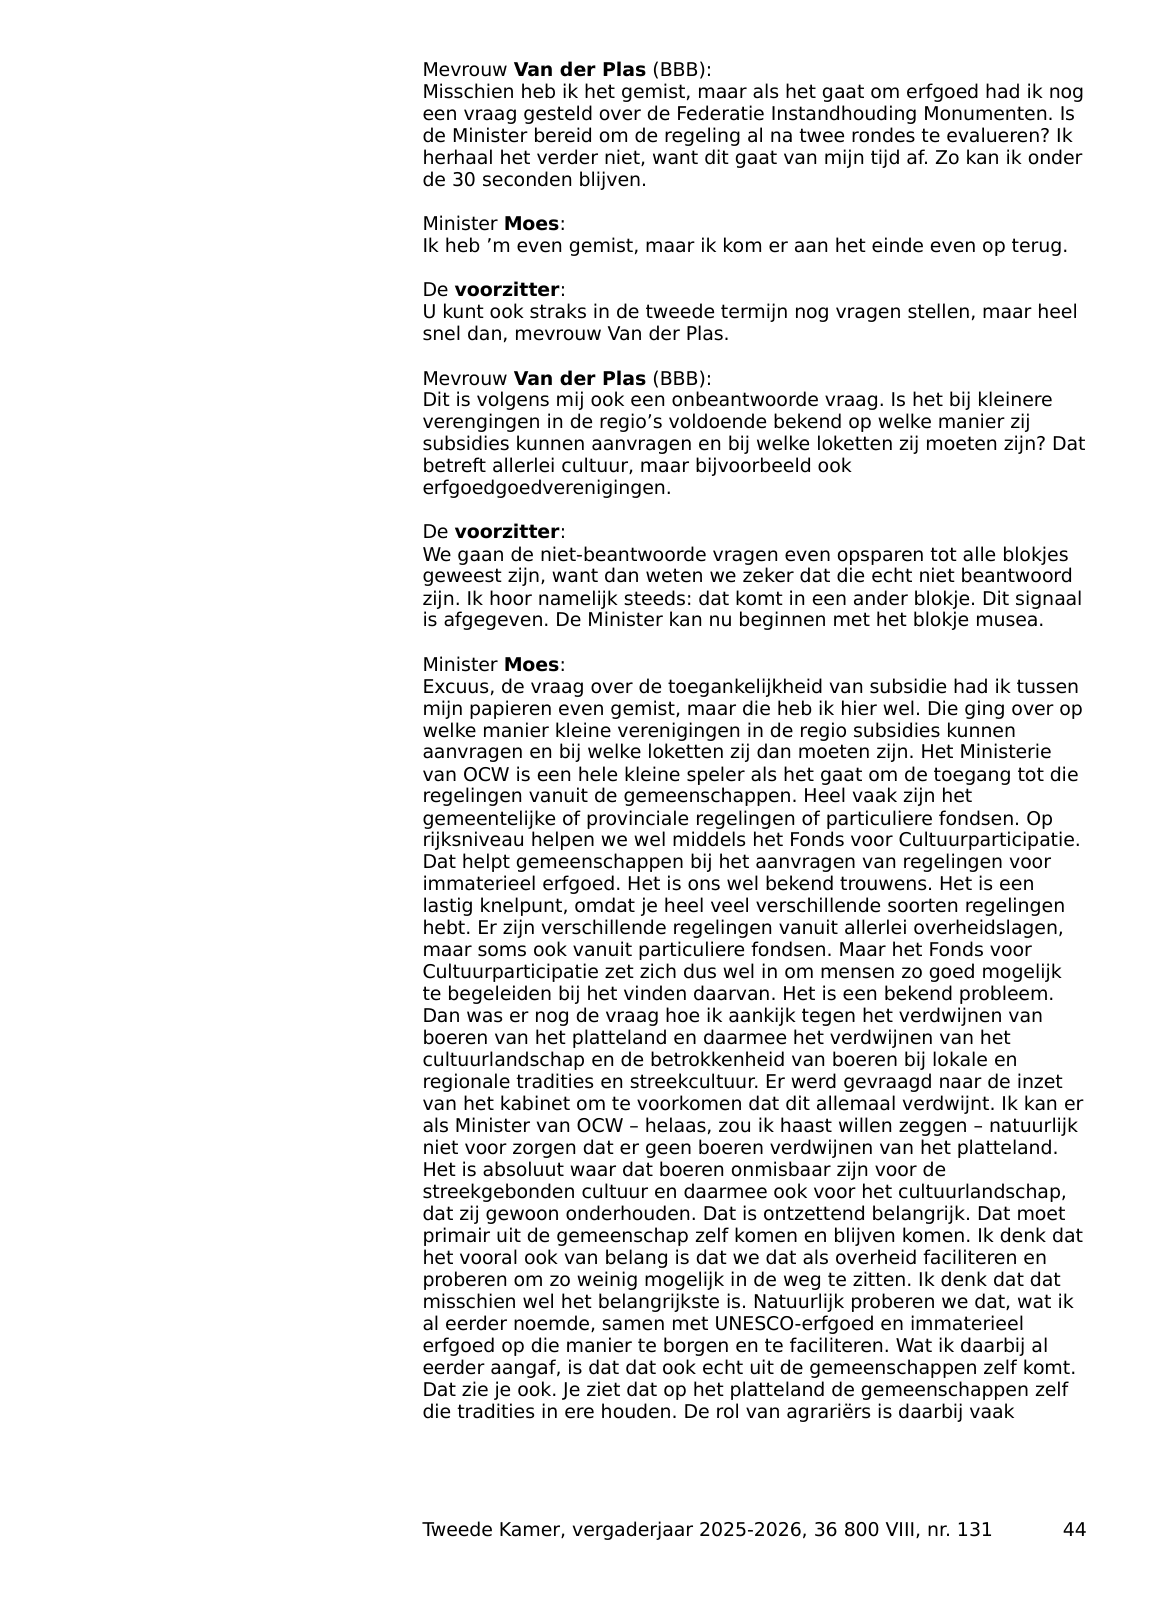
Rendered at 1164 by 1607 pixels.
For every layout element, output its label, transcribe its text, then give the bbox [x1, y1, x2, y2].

text Minister Moes: [422, 213, 1087, 235]
text Excuus, de vraag over de toegankelijkheid van subsidie had ik tussen mijn papieren even gemist, maar die heb ik hier wel. Die ging over op welke manier kleine verenigingen in de regio subsidies kunnen aanvragen en bij welke loketten zij dan moeten zijn. Het Ministerie van OCW is een hele kleine speler als het gaat om de toegang tot die regelingen vanuit de gemeenschappen. Heel vaak zijn het gemeentelijke of provinciale regelingen of particuliere fondsen. Op rijksniveau helpen we wel middels het Fonds voor Cultuurparticipatie. Dat helpt gemeenschappen bij het aanvragen van regelingen voor immaterieel erfgoed. Het is ons wel bekend trouwens. Het is een lastig knelpunt, omdat je heel veel verschillende soorten regelingen hebt. Er zijn verschillende regelingen vanuit allerlei overheidslagen, maar soms ook vanuit particuliere fondsen. Maar het Fonds voor Cultuurparticipatie zet zich dus wel in om mensen zo goed mogelijk te begeleiden bij het vinden daarvan. Het is een bekend probleem. [422, 676, 1087, 1005]
text Minister Moes: [422, 653, 1087, 676]
text U kunt ook straks in de tweede termijn nog vragen stellen, maar heel snel dan, mevrouw Van der Plas. [422, 301, 1087, 345]
text De voorzitter: [422, 279, 1087, 301]
text Mevrouw Van der Plas (BBB): [422, 59, 1087, 81]
text Dit is volgens mij ook een onbeantwoorde vraag. Is het bij kleinere verengingen in de regio’s voldoende bekend op welke manier zij subsidies kunnen aanvragen en bij welke loketten zij moeten zijn? Dat betreft allerlei cultuur, maar bijvoorbeeld ook erfgoedgoedverenigingen. [422, 389, 1087, 499]
text Dan was er nog de vraag hoe ik aankijk tegen het verdwijnen van boeren van het platteland en daarmee het verdwijnen van het cultuurlandschap en de betrokkenheid van boeren bij lokale en regionale tradities en streekcultuur. Er werd gevraagd naar de inzet van het kabinet om te voorkomen dat dit allemaal verdwijnt. Ik kan er als Minister van OCW – helaas, zou ik haast willen zeggen – natuurlijk niet voor zorgen dat er geen boeren verdwijnen van het platteland. Het is absoluut waar dat boeren onmisbaar zijn voor de streekgebonden cultuur en daarmee ook voor het cultuurlandschap, dat zij gewoon onderhouden. Dat is ontzettend belangrijk. Dat moet primair uit de gemeenschap zelf komen en blijven komen. Ik denk dat het vooral ook van belang is dat we dat als overheid faciliteren en proberen om zo weinig mogelijk in de weg te zitten. Ik denk dat dat misschien wel het belangrijkste is. Natuurlijk proberen we dat, wat ik al eerder noemde, samen met UNESCO-erfgoed en immaterieel erfgoed op die manier te borgen en te faciliteren. Wat ik daarbij al eerder aangaf, is dat dat ook echt uit de gemeenschappen zelf komt. Dat zie je ook. Je ziet dat op het platteland de gemeenschappen zelf die tradities in ere houden. De rol van agrariërs is daarbij vaak [422, 1005, 1087, 1423]
text Mevrouw Van der Plas (BBB): [422, 367, 1087, 389]
text Misschien heb ik het gemist, maar als het gaat om erfgoed had ik nog een vraag gesteld over de Federatie Instandhouding Monumenten. Is de Minister bereid om de regeling al na twee rondes te evalueren? Ik herhaal het verder niet, want dit gaat van mijn tijd af. Zo kan ik onder de 30 seconden blijven. [422, 81, 1087, 191]
text Ik heb ’m even gemist, maar ik kom er aan het einde even op terug. [422, 235, 1087, 257]
text De voorzitter: [422, 521, 1087, 543]
text We gaan de niet-beantwoorde vragen even opsparen tot alle blokjes geweest zijn, want dan weten we zeker dat die echt niet beantwoord zijn. Ik hoor namelijk steeds: dat komt in een ander blokje. Dit signaal is afgegeven. De Minister kan nu beginnen met het blokje musea. [422, 543, 1087, 631]
